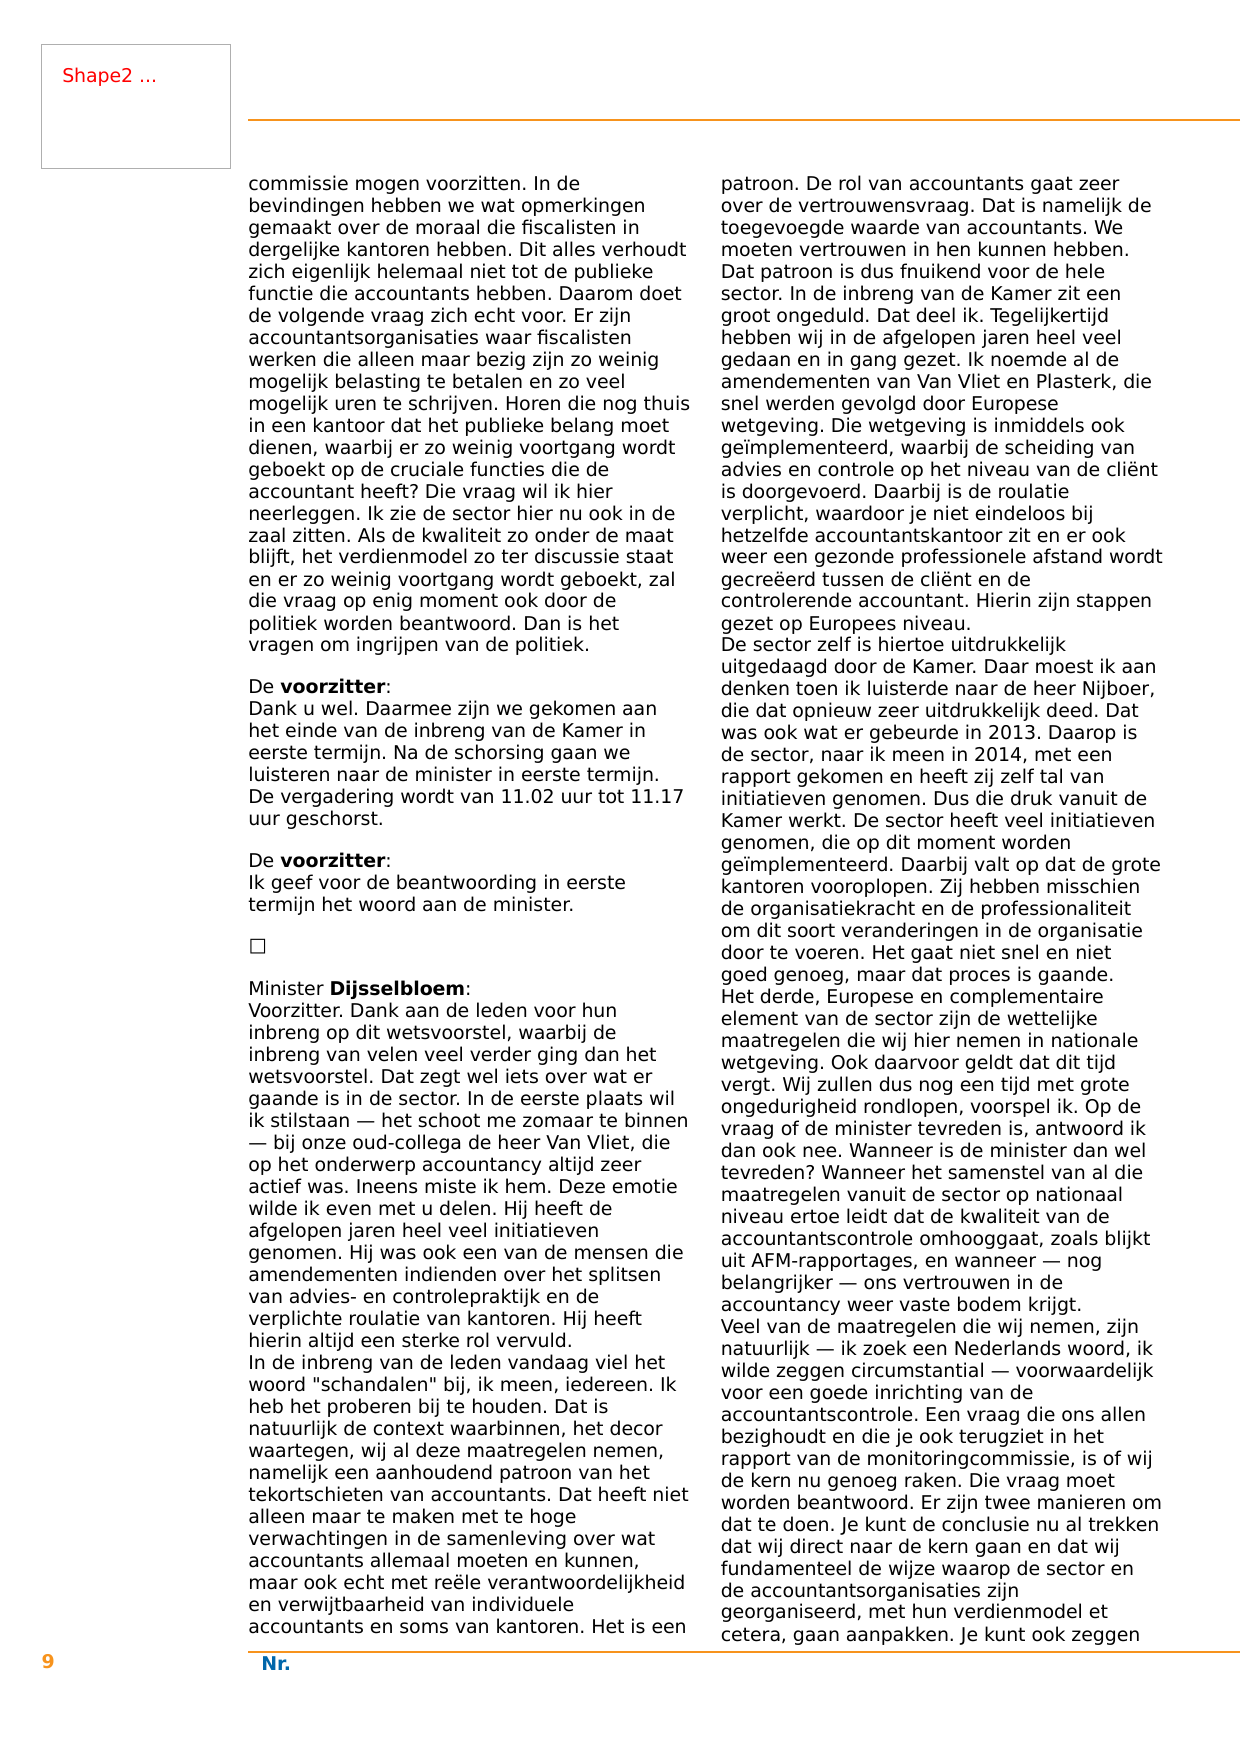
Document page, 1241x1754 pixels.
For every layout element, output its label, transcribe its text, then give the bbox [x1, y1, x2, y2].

text Ik geef voor de beantwoording in eerste termijn het woord aan de minister. [248, 872, 691, 916]
text Minister Dijsselbloem: [248, 978, 691, 1000]
text De vergadering wordt van 11.02 uur tot 11.17 uur geschorst. [248, 786, 691, 830]
text commissie mogen voorzitten. In de bevindingen hebben we wat opmerkingen gemaakt over de moraal die fiscalisten in dergelijke kantoren hebben. Dit alles verhoudt zich eigenlijk helemaal niet tot de publieke functie die accountants hebben. Daarom doet de volgende vraag zich echt voor. Er zijn accountantsorganisaties waar fiscalisten werken die alleen maar bezig zijn zo weinig mogelijk belasting te betalen en zo veel mogelijk uren te schrijven. Horen die nog thuis in een kantoor dat het publieke belang moet dienen, waarbij er zo weinig voortgang wordt geboekt op de cruciale functies die de accountant heeft? Die vraag wil ik hier neerleggen. Ik zie de sector hier nu ook in de zaal zitten. Als de kwaliteit zo onder de maat blijft, het verdienmodel zo ter discussie staat en er zo weinig voortgang wordt geboekt, zal die vraag op enig moment ook door de politiek worden beantwoord. Dan is het vragen om ingrijpen van de politiek. [248, 173, 691, 656]
text De voorzitter: [248, 850, 691, 872]
text Dank u wel. Daarmee zijn we gekomen aan het einde van de inbreng van de Kamer in eerste termijn. Na de schorsing gaan we luisteren naar de minister in eerste termijn. [248, 698, 691, 786]
text De voorzitter: [248, 676, 691, 698]
text ⬜ [248, 936, 691, 958]
text Veel van de maatregelen die wij nemen, zijn natuurlijk — ik zoek een Nederlands woord, ik wilde zeggen circumstantial — voorwaardelijk voor een goede inrichting van de accountantscontrole. Een vraag die ons allen bezighoudt en die je ook terugziet in het rapport van de monitoringcommissie, is of wij de kern nu genoeg raken. Die vraag moet worden beantwoord. Er zijn twee manieren om dat te doen. Je kunt de conclusie nu al trekken dat wij direct naar de kern gaan en dat wij fundamenteel de wijze waarop de sector en de accountantsorganisaties zijn georganiseerd, met hun verdienmodel et cetera, gaan aanpakken. Je kunt ook zeggen [721, 1316, 1163, 1645]
text Het derde, Europese en complementaire element van de sector zijn de wettelijke maatregelen die wij hier nemen in nationale wetgeving. Ook daarvoor geldt dat dit tijd vergt. Wij zullen dus nog een tijd met grote ongedurigheid rondlopen, voorspel ik. Op de vraag of de minister tevreden is, antwoord ik dan ook nee. Wanneer is de minister dan wel tevreden? Wanneer het samenstel van al die maatregelen vanuit de sector op nationaal niveau ertoe leidt dat de kwaliteit van de accountantscontrole omhooggaat, zoals blijkt uit AFM-rapportages, en wanneer — nog belangrijker — ons vertrouwen in de accountancy weer vaste bodem krijgt. [721, 986, 1163, 1316]
text In de inbreng van de leden vandaag viel het woord "schandalen" bij, ik meen, iedereen. Ik heb het proberen bij te houden. Dat is natuurlijk de context waarbinnen, het decor waartegen, wij al deze maatregelen nemen, namelijk een aanhoudend patroon van het tekortschieten van accountants. Dat heeft niet alleen maar te maken met te hoge verwachtingen in de samenleving over wat accountants allemaal moeten en kunnen, maar ook echt met reële verantwoordelijkheid en verwijtbaarheid van individuele accountants en soms van kantoren. Het is een [248, 1352, 691, 1637]
text Voorzitter. Dank aan de leden voor hun inbreng op dit wetsvoorstel, waarbij de inbreng van velen veel verder ging dan het wetsvoorstel. Dat zegt wel iets over wat er gaande is in de sector. In de eerste plaats wil ik stilstaan — het schoot me zomaar te binnen — bij onze oud-collega de heer Van Vliet, die op het onderwerp accountancy altijd zeer actief was. Ineens miste ik hem. Deze emotie wilde ik even met u delen. Hij heeft de afgelopen jaren heel veel initiatieven genomen. Hij was ook een van de mensen die amendementen indienden over het splitsen van advies- en controlepraktijk en de verplichte roulatie van kantoren. Hij heeft hierin altijd een sterke rol vervuld. [248, 1000, 691, 1352]
text patroon. De rol van accountants gaat zeer over de vertrouwensvraag. Dat is namelijk de toegevoegde waarde van accountants. We moeten vertrouwen in hen kunnen hebben. Dat patroon is dus fnuikend voor de hele sector. In de inbreng van de Kamer zit een groot ongeduld. Dat deel ik. Tegelijkertijd hebben wij in de afgelopen jaren heel veel gedaan en in gang gezet. Ik noemde al de amendementen van Van Vliet en Plasterk, die snel werden gevolgd door Europese wetgeving. Die wetgeving is inmiddels ook geïmplementeerd, waarbij de scheiding van advies en controle op het niveau van de cliënt is doorgevoerd. Daarbij is de roulatie verplicht, waardoor je niet eindeloos bij hetzelfde accountantskantoor zit en er ook weer een gezonde professionele afstand wordt gecreëerd tussen de cliënt en de controlerende accountant. Hierin zijn stappen gezet op Europees niveau. [721, 173, 1163, 634]
text De sector zelf is hiertoe uitdrukkelijk uitgedaagd door de Kamer. Daar moest ik aan denken toen ik luisterde naar de heer Nijboer, die dat opnieuw zeer uitdrukkelijk deed. Dat was ook wat er gebeurde in 2013. Daarop is de sector, naar ik meen in 2014, met een rapport gekomen en heeft zij zelf tal van initiatieven genomen. Dus die druk vanuit de Kamer werkt. De sector heeft veel initiatieven genomen, die op dit moment worden geïmplementeerd. Daarbij valt op dat de grote kantoren vooroplopen. Zij hebben misschien de organisatiekracht en de professionaliteit om dit soort veranderingen in de organisatie door te voeren. Het gaat niet snel en niet goed genoeg, maar dat proces is gaande. [721, 634, 1163, 986]
